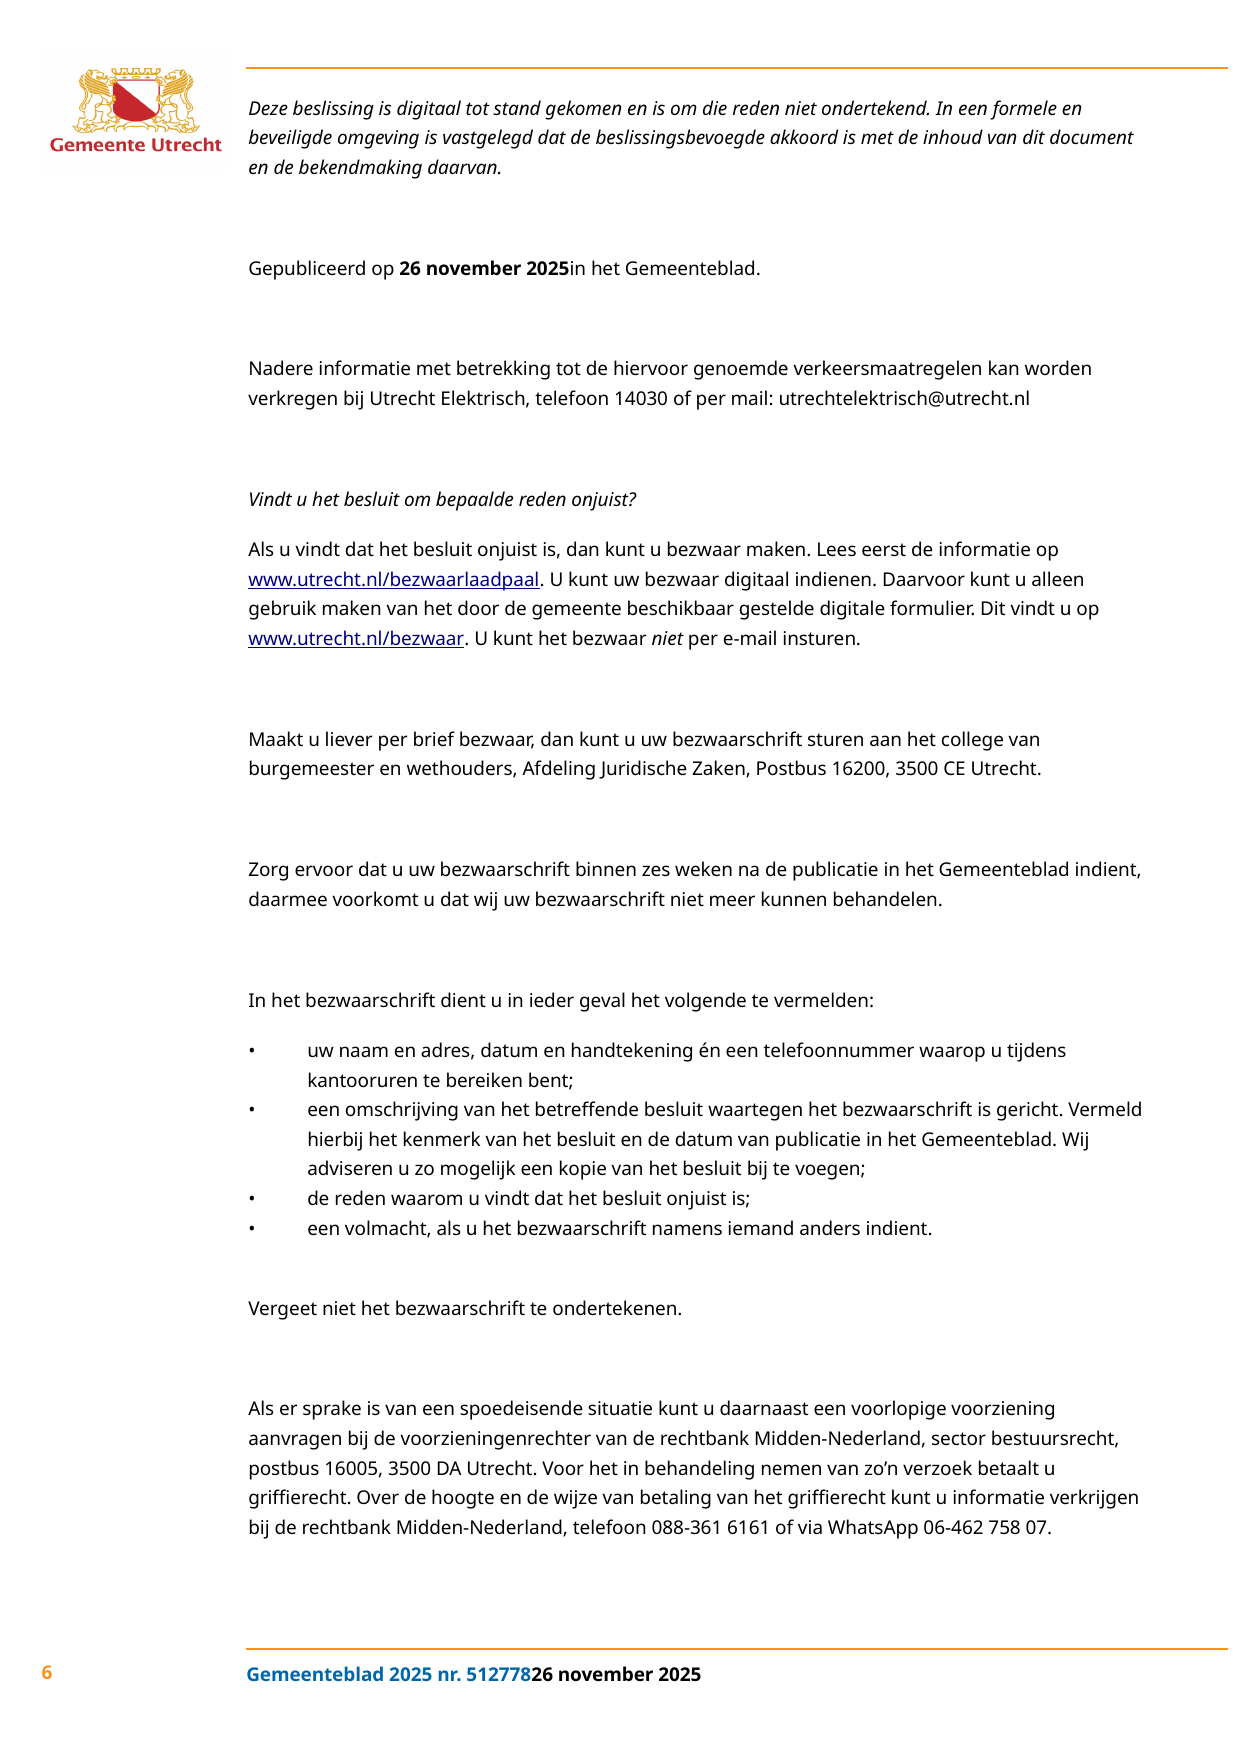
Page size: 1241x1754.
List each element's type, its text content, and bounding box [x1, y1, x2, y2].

text Nadere informatie met betrekking tot de hiervoor genoemde verkeersmaatregelen kan worden verkregen bij Utrecht Elektrisch, telefoon 14030 of per mail: utrechtelektrisch@utrecht.nl [248, 356, 1152, 411]
text In het bezwaarschrift dient u in ieder geval het volgende te vermelden: [248, 987, 1152, 1013]
text Deze beslissing is digitaal tot stand gekomen en is om die reden niet ondertekend. In een formele en beveiligde omgeving is vastgelegd dat de beslissingsbevoegde akkoord is met de inhoud van dit document en de bekendmaking daarvan. [248, 95, 1152, 180]
text Vindt u het besluit om bepaalde reden onjuist? [248, 486, 1152, 512]
text Als u vindt dat het besluit onjuist is, dan kunt u bezwaar maken. Lees eerst de informatie op www.utrecht.nl/bezwaarlaadpaal. U kunt uw bezwaar digitaal indienen. Daarvoor kunt u alleen gebruik maken van het door de gemeente beschikbaar gestelde digitale formulier. Dit vindt u op www.utrecht.nl/bezwaar. U kunt het bezwaar niet per e-mail insturen. [248, 536, 1152, 651]
text Als er sprake is van een spoedeisende situatie kunt u daarnaast een voorlopige voorziening aanvragen bij de voorzieningenrechter van de rechtbank Midden-Nederland, sector bestuursrecht, postbus 16005, 3500 DA Utrecht. Voor het in behandeling nemen van zo’n verzoek betaalt u griffierecht. Over de hoogte en de wijze van betaling van het griffierecht kunt u informatie verkrijgen bij de rechtbank Midden-Nederland, telefoon 088-361 6161 of via WhatsApp 06-462 758 07. [248, 1396, 1152, 1540]
list uw naam en adres, datum en handtekening én een telefoonnummer waarop u tijdens kantooruren te bereiken bent; [248, 1037, 1152, 1093]
text Zorg ervoor dat u uw bezwaarschrift binnen zes weken na de publicatie in het Gemeenteblad indient, daarmee voorkomt u dat wij uw bezwaarschrift niet meer kunnen behandelen. [248, 856, 1152, 912]
text Vergeet niet het bezwaarschrift te ondertekenen. [248, 1295, 1152, 1321]
picture [41, 47, 231, 172]
text Maakt u liever per brief bezwaar, dan kunt u uw bezwaarschrift sturen aan het college van burgemeester en wethouders, Afdeling Juridische Zaken, Postbus 16200, 3500 CE Utrecht. [248, 726, 1152, 781]
list de reden waarom u vindt dat het besluit onjuist is; [248, 1185, 1152, 1211]
text Gepubliceerd op 26 november 2025in het Gemeenteblad. [248, 255, 1152, 281]
list een omschrijving van het betreffende besluit waartegen het bezwaarschrift is gericht. Vermeld hierbij het kenmerk van het besluit en de datum van publicatie in het Gemeenteblad. Wij adviseren u zo mogelijk een kopie van het besluit bij te voegen; [248, 1096, 1152, 1181]
list een volmacht, als u het bezwaarschrift namens iemand anders indient. [248, 1215, 1152, 1241]
